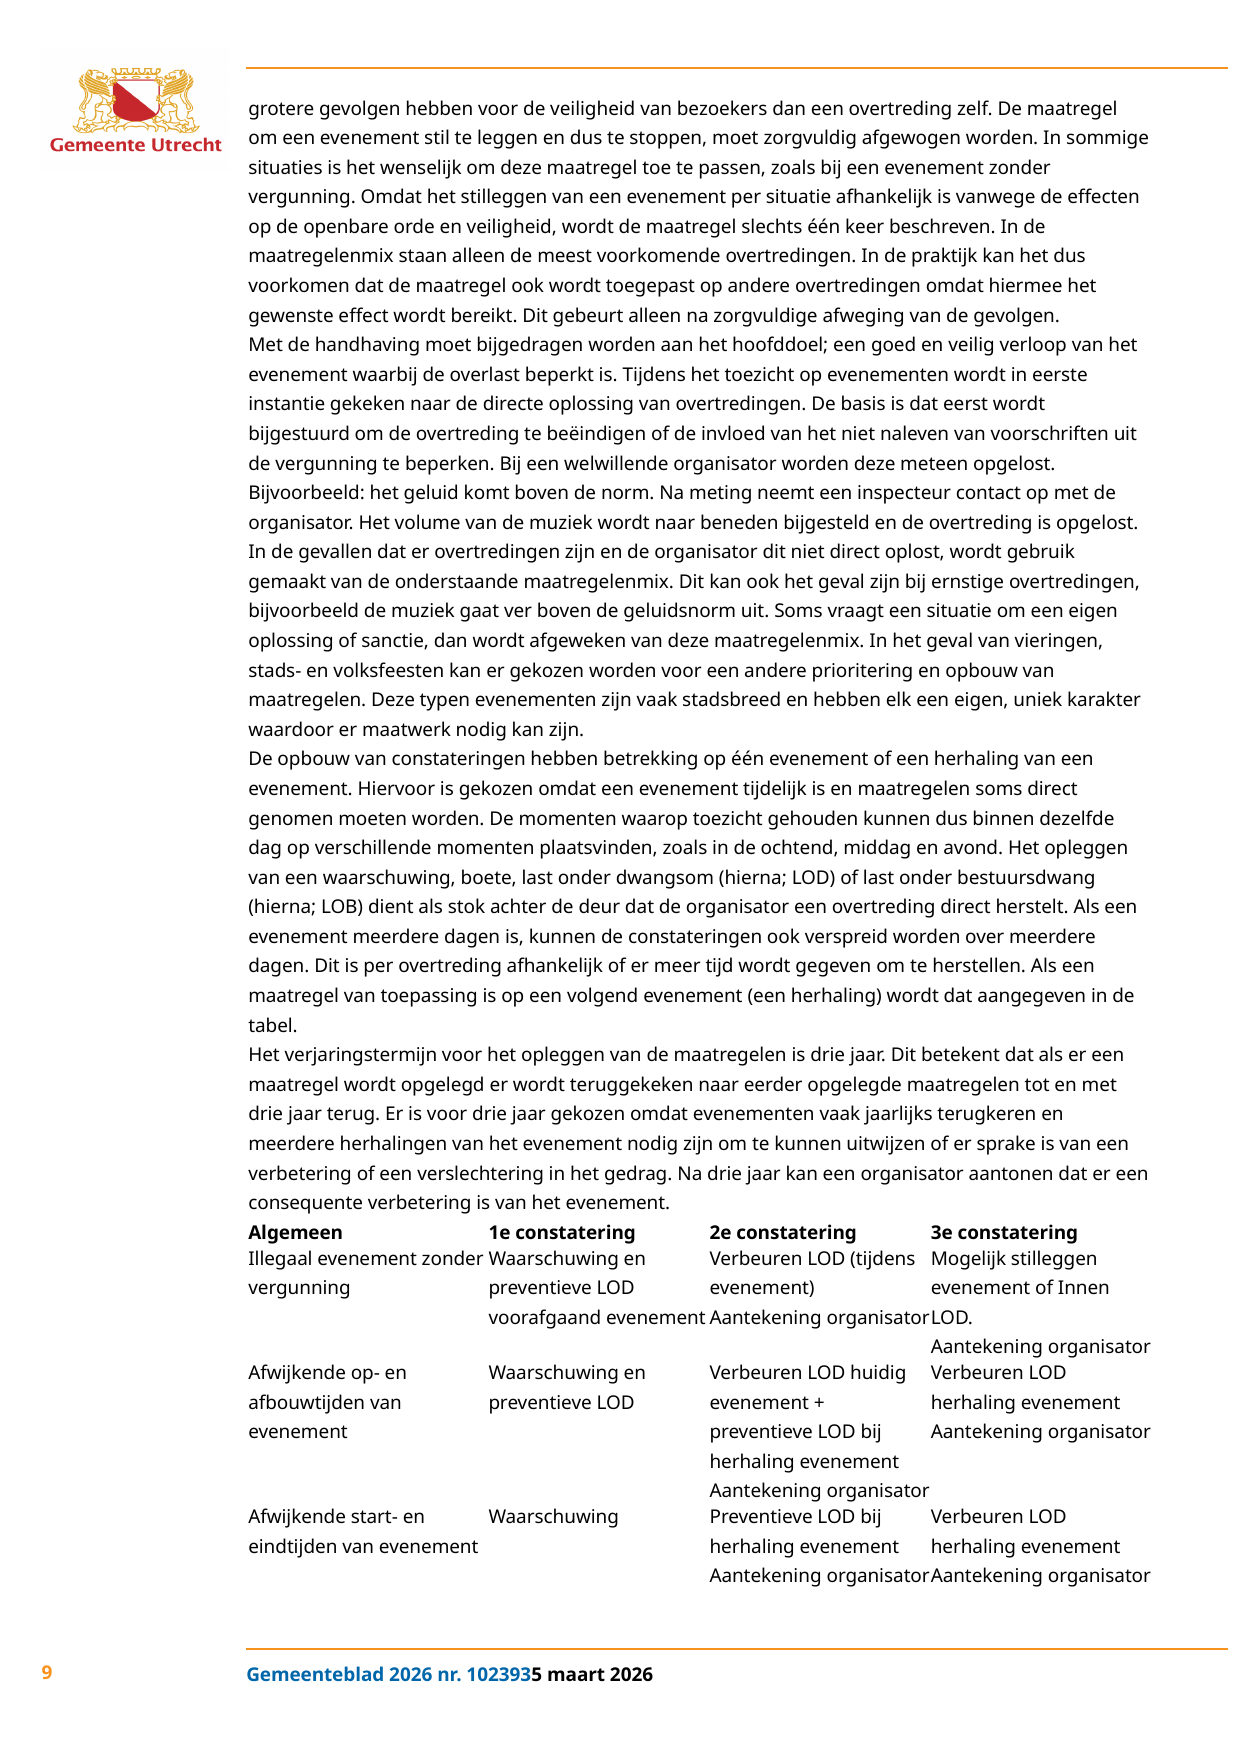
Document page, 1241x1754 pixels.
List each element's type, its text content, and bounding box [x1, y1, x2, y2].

table_cell Preventieve LOD bij herhaling evenement Aantekening organisator [709, 1503, 931, 1588]
table_cell Verbeuren LOD (tijdens evenement) Aantekening organisator [709, 1245, 931, 1359]
table_cell Verbeuren LOD huidig evenement + preventieve LOD bij herhaling evenement Aantekening organisator [709, 1359, 931, 1503]
table_cell Verbeuren LOD herhaling evenement Aantekening organisator [931, 1359, 1152, 1503]
table_cell Waarschuwing [488, 1503, 709, 1588]
table_cell Verbeuren LOD herhaling evenement Aantekening organisator [931, 1503, 1152, 1588]
table_header Algemeen [248, 1219, 488, 1245]
table_cell Afwijkende op- en afbouwtijden van evenement [248, 1359, 488, 1503]
table_header 1e constatering [488, 1219, 709, 1245]
table_header 3e constatering [931, 1219, 1152, 1245]
table_cell Mogelijk stilleggen evenement of Innen LOD. Aantekening organisator [931, 1245, 1152, 1359]
picture [41, 47, 231, 172]
text Het verjaringstermijn voor het opleggen van de maatregelen is drie jaar. Dit betekent dat als er een maatregel wordt opgelegd er wordt teruggekeken naar eerder opgelegde maatregelen tot en met drie jaar terug. Er is voor drie jaar gekozen omdat evenementen vaak jaarlijks terugkeren en meerdere herhalingen van het evenement nodig zijn om te kunnen uitwijzen of er sprake is van een verbetering of een verslechtering in het gedrag. Na drie jaar kan een organisator aantonen dat er een consequente verbetering is van het evenement. [248, 1041, 1152, 1215]
table_cell Waarschuwing en preventieve LOD [488, 1359, 709, 1503]
text Met de handhaving moet bijgedragen worden aan het hoofddoel; een goed en veilig verloop van het evenement waarbij de overlast beperkt is. Tijdens het toezicht op evenementen wordt in eerste instantie gekeken naar de directe oplossing van overtredingen. De basis is dat eerst wordt bijgestuurd om de overtreding te beëindigen of de invloed van het niet naleven van voorschriften uit de vergunning te beperken. Bij een welwillende organisator worden deze meteen opgelost. Bijvoorbeeld: het geluid komt boven de norm. Na meting neemt een inspecteur contact op met de organisator. Het volume van de muziek wordt naar beneden bijgesteld en de overtreding is opgelost. In de gevallen dat er overtredingen zijn en de organisator dit niet direct oplost, wordt gebruik gemaakt van de onderstaande maatregelenmix. Dit kan ook het geval zijn bij ernstige overtredingen, bijvoorbeeld de muziek gaat ver boven de geluidsnorm uit. Soms vraagt een situatie om een eigen oplossing of sanctie, dan wordt afgeweken van deze maatregelenmix. In het geval van vieringen, stads- en volksfeesten kan er gekozen worden voor een andere prioritering en opbouw van maatregelen. Deze typen evenementen zijn vaak stadsbreed en hebben elk een eigen, uniek karakter waardoor er maatwerk nodig kan zijn. [248, 331, 1152, 742]
table_cell Illegaal evenement zonder vergunning [248, 1245, 488, 1359]
table_cell Afwijkende start- en eindtijden van evenement [248, 1503, 488, 1588]
text grotere gevolgen hebben voor de veiligheid van bezoekers dan een overtreding zelf. De maatregel om een evenement stil te leggen en dus te stoppen, moet zorgvuldig afgewogen worden. In sommige situaties is het wenselijk om deze maatregel toe te passen, zoals bij een evenement zonder vergunning. Omdat het stilleggen van een evenement per situatie afhankelijk is vanwege de effecten op de openbare orde en veiligheid, wordt de maatregel slechts één keer beschreven. In de maatregelenmix staan alleen de meest voorkomende overtredingen. In de praktijk kan het dus voorkomen dat de maatregel ook wordt toegepast op andere overtredingen omdat hiermee het gewenste effect wordt bereikt. Dit gebeurt alleen na zorgvuldige afweging van de gevolgen. [248, 95, 1152, 328]
table_cell Waarschuwing en preventieve LOD voorafgaand evenement [488, 1245, 709, 1359]
table_header 2e constatering [709, 1219, 931, 1245]
text De opbouw van constateringen hebben betrekking op één evenement of een herhaling van een evenement. Hiervoor is gekozen omdat een evenement tijdelijk is en maatregelen soms direct genomen moeten worden. De momenten waarop toezicht gehouden kunnen dus binnen dezelfde dag op verschillende momenten plaatsvinden, zoals in de ochtend, middag en avond. Het opleggen van een waarschuwing, boete, last onder dwangsom (hierna; LOD) of last onder bestuursdwang (hierna; LOB) dient als stok achter de deur dat de organisator een overtreding direct herstelt. Als een evenement meerdere dagen is, kunnen de constateringen ook verspreid worden over meerdere dagen. Dit is per overtreding afhankelijk of er meer tijd wordt gegeven om te herstellen. Als een maatregel van toepassing is op een volgend evenement (een herhaling) wordt dat aangegeven in de tabel. [248, 746, 1152, 1038]
